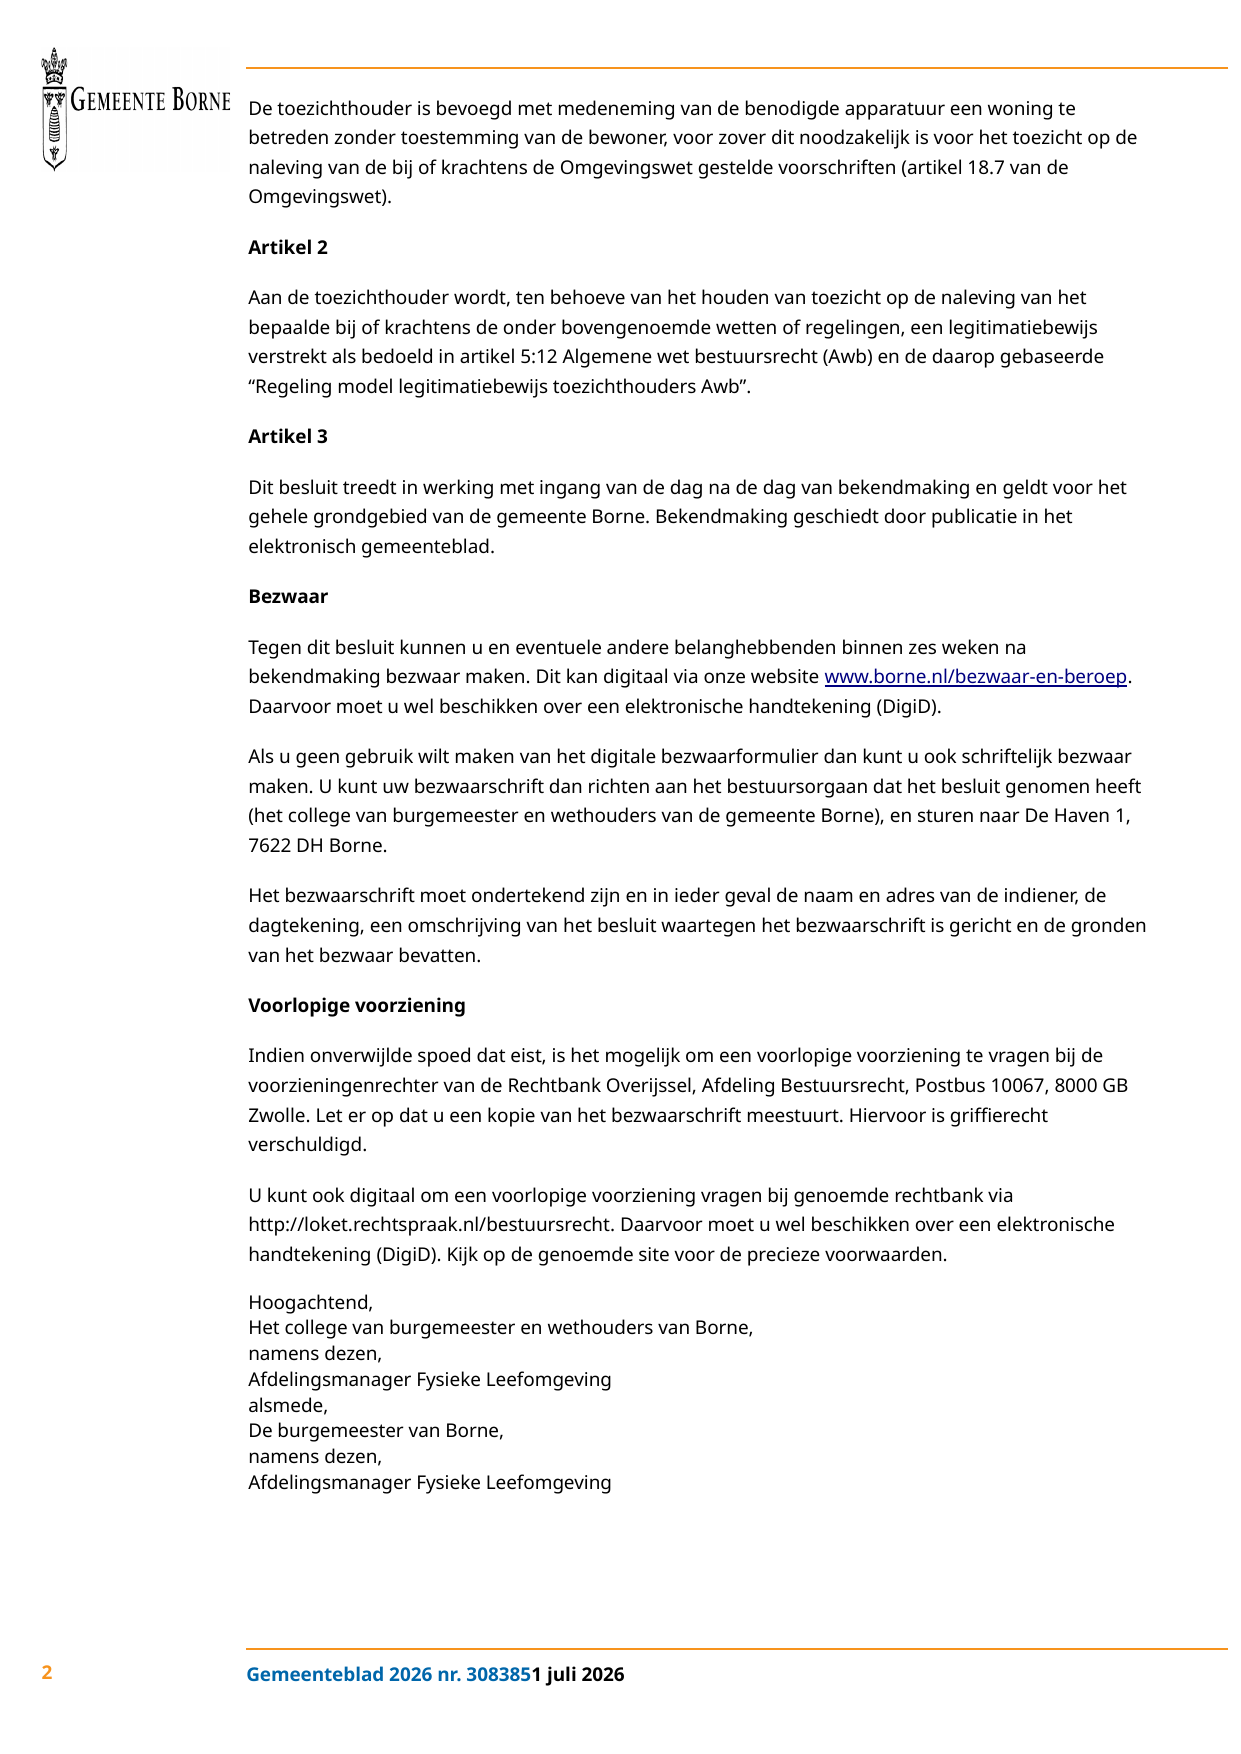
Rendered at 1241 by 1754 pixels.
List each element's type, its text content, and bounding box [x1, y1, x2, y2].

text Afdelingsmanager Fysieke Leefomgeving [248, 1469, 1152, 1495]
text De burgemeester van Borne, [248, 1417, 1152, 1443]
text namens dezen, [248, 1340, 1152, 1366]
text alsmede, [248, 1392, 1152, 1417]
text Dit besluit treedt in werking met ingang van de dag na de dag van bekendmaking en geldt voor het gehele grondgebied van de gemeente Borne. Bekendmaking geschiedt door publicatie in het elektronisch gemeenteblad. [248, 474, 1152, 559]
text Als u geen gebruik wilt maken van het digitale bezwaarformulier dan kunt u ook schriftelijk bezwaar maken. U kunt uw bezwaarschrift dan richten aan het bestuursorgaan dat het besluit genomen heeft (het college van burgemeester en wethouders van de gemeente Borne), en sturen naar De Haven 1, 7622 DH Borne. [248, 743, 1152, 858]
text Artikel 3 [248, 423, 1152, 449]
text Voorlopige voorziening [248, 992, 1152, 1018]
text Hoogachtend, [248, 1289, 1152, 1314]
text De toezichthouder is bevoegd met medeneming van de benodigde apparatuur een woning te betreden zonder toestemming van de bewoner, voor zover dit noodzakelijk is voor het toezicht op de naleving van de bij of krachtens de Omgevingswet gestelde voorschriften (artikel 18.7 van de Omgevingswet). [248, 95, 1152, 209]
text Indien onverwijlde spoed dat eist, is het mogelijk om een voorlopige voorziening te vragen bij de voorzieningenrechter van de Rechtbank Overijssel, Afdeling Bestuursrecht, Postbus 10067, 8000 GB Zwolle. Let er op dat u een kopie van het bezwaarschrift meestuurt. Hiervoor is griffierecht verschuldigd. [248, 1043, 1152, 1157]
text Het college van burgemeester en wethouders van Borne, [248, 1314, 1152, 1340]
picture [41, 47, 231, 172]
text Artikel 2 [248, 234, 1152, 260]
text Tegen dit besluit kunnen u en eventuele andere belanghebbenden binnen zes weken na bekendmaking bezwaar maken. Dit kan digitaal via onze website www.borne.nl/bezwaar-en-beroep. Daarvoor moet u wel beschikken over een elektronische handtekening (DigiD). [248, 634, 1152, 719]
text Afdelingsmanager Fysieke Leefomgeving [248, 1366, 1152, 1392]
text Bezwaar [248, 583, 1152, 609]
text Het bezwaarschrift moet ondertekend zijn en in ieder geval de naam en adres van de indiener, de dagtekening, een omschrijving van het besluit waartegen het bezwaarschrift is gericht en de gronden van het bezwaar bevatten. [248, 883, 1152, 968]
text namens dezen, [248, 1443, 1152, 1469]
text Aan de toezichthouder wordt, ten behoeve van het houden van toezicht op de naleving van het bepaalde bij of krachtens de onder bovengenoemde wetten of regelingen, een legitimatiebewijs verstrekt als bedoeld in artikel 5:12 Algemene wet bestuursrecht (Awb) en de daarop gebaseerde “Regeling model legitimatiebewijs toezichthouders Awb”. [248, 284, 1152, 399]
text U kunt ook digitaal om een voorlopige voorziening vragen bij genoemde rechtbank via http://loket.rechtspraak.nl/bestuursrecht. Daarvoor moet u wel beschikken over een elektronische handtekening (DigiD). Kijk op de genoemde site voor de precieze voorwaarden. [248, 1182, 1152, 1267]
